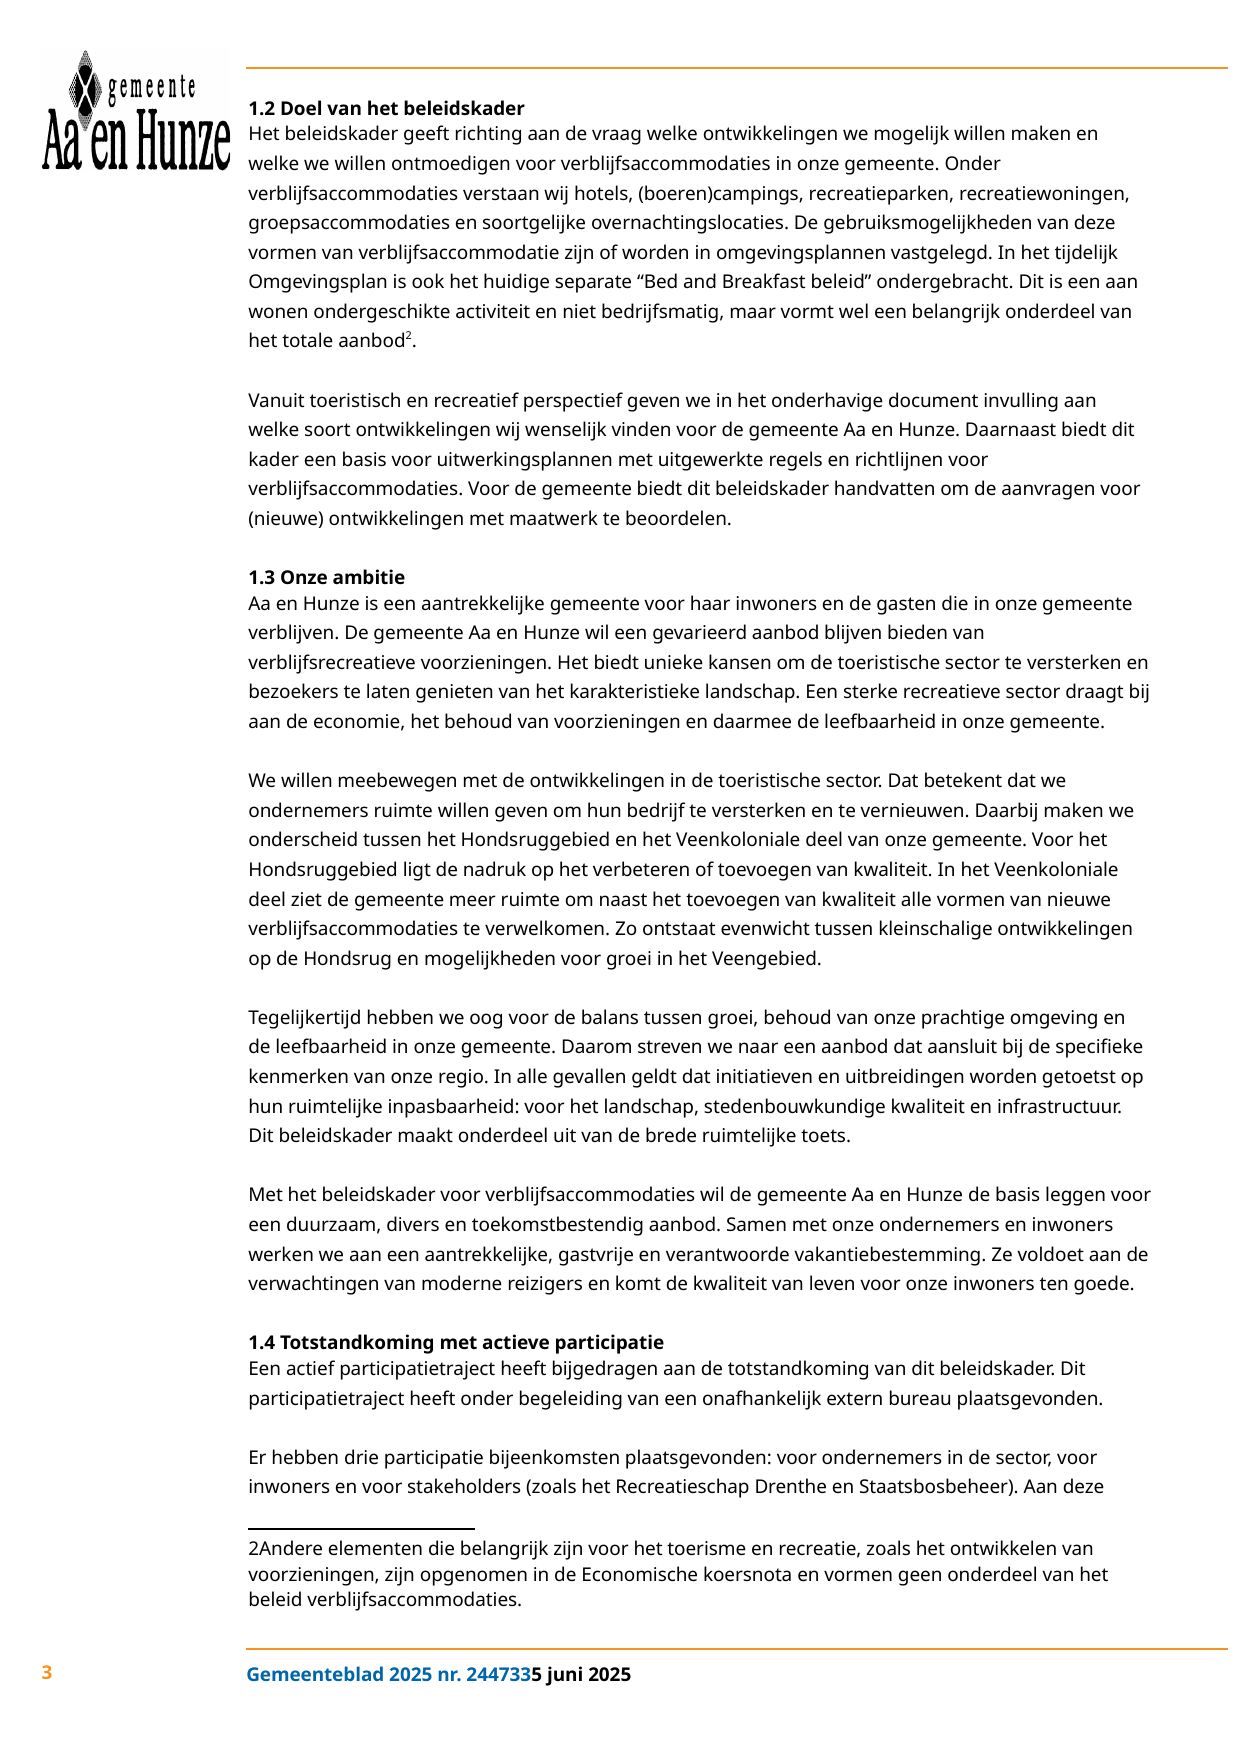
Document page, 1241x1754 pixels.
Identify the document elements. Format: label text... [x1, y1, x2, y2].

text Vanuit toeristisch en recreatief perspectief geven we in het onderhavige document invulling aan welke soort ontwikkelingen wij wenselijk vinden voor de gemeente Aa en Hunze. Daarnaast biedt dit kader een basis voor uitwerkingsplannen met uitgewerkte regels en richtlijnen voor verblijfsaccommodaties. Voor de gemeente biedt dit beleidskader handvatten om de aanvragen voor (nieuwe) ontwikkelingen met maatwerk te beoordelen. [248, 387, 1152, 531]
text Een actief participatietraject heeft bijgedragen aan de totstandkoming van dit beleidskader. Dit participatietraject heeft onder begeleiding van een onafhankelijk extern bureau plaatsgevonden. [248, 1355, 1152, 1411]
text Er hebben drie participatie bijeenkomsten plaatsgevonden: voor ondernemers in de sector, voor inwoners en voor stakeholders (zoals het Recreatieschap Drenthe en Staatsbosbeheer). Aan deze [248, 1444, 1152, 1499]
text 1.4 Totstandkoming met actieve participatie [248, 1329, 1152, 1355]
text We willen meebewegen met de ontwikkelingen in de toeristische sector. Dat betekent dat we ondernemers ruimte willen geven om hun bedrijf te versterken en te vernieuwen. Daarbij maken we onderscheid tussen het Hondsruggebied en het Veenkoloniale deel van onze gemeente. Voor het Hondsruggebied ligt de nadruk op het verbeteren of toevoegen van kwaliteit. In het Veenkoloniale deel ziet de gemeente meer ruimte om naast het toevoegen van kwaliteit alle vormen van nieuwe verblijfsaccommodaties te verwelkomen. Zo ontstaat evenwicht tussen kleinschalige ontwikkelingen op de Hondsrug en mogelijkheden voor groei in het Veengebied. [248, 767, 1152, 971]
picture [41, 47, 231, 172]
text Andere elementen die belangrijk zijn voor het toerisme en recreatie, zoals het ontwikkelen van voorzieningen, zijn opgenomen in de Economische koersnota en vormen geen onderdeel van het beleid verblijfsaccommodaties. [248, 1535, 1152, 1612]
text 1.3 Onze ambitie [248, 564, 1152, 590]
text 1.2 Doel van het beleidskader [248, 95, 1152, 121]
text Met het beleidskader voor verblijfsaccommodaties wil de gemeente Aa en Hunze de basis leggen voor een duurzaam, divers en toekomstbestendig aanbod. Samen met onze ondernemers en inwoners werken we aan een aantrekkelijke, gastvrije en verantwoorde vakantiebestemming. Ze voldoet aan de verwachtingen van moderne reizigers en komt de kwaliteit van leven voor onze inwoners ten goede. [248, 1182, 1152, 1296]
text Tegelijkertijd hebben we oog voor de balans tussen groei, behoud van onze prachtige omgeving en de leefbaarheid in onze gemeente. Daarom streven we naar een aanbod dat aansluit bij de specifieke kenmerken van onze regio. In alle gevallen geldt dat initiatieven en uitbreidingen worden getoetst op hun ruimtelijke inpasbaarheid: voor het landschap, stedenbouwkundige kwaliteit en infrastructuur. Dit beleidskader maakt onderdeel uit van de brede ruimtelijke toets. [248, 1004, 1152, 1148]
text Aa en Hunze is een aantrekkelijke gemeente voor haar inwoners en de gasten die in onze gemeente verblijven. De gemeente Aa en Hunze wil een gevarieerd aanbod blijven bieden van verblijfsrecreatieve voorzieningen. Het biedt unieke kansen om de toeristische sector te versterken en bezoekers te laten genieten van het karakteristieke landschap. Een sterke recreatieve sector draagt bij aan de economie, het behoud van voorzieningen en daarmee de leefbaarheid in onze gemeente. [248, 590, 1152, 734]
text Het beleidskader geeft richting aan de vraag welke ontwikkelingen we mogelijk willen maken en welke we willen ontmoedigen voor verblijfsaccommodaties in onze gemeente. Onder verblijfsaccommodaties verstaan wij hotels, (boeren)campings, recreatieparken, recreatiewoningen, groepsaccommodaties en soortgelijke overnachtingslocaties. De gebruiksmogelijkheden van deze vormen van verblijfsaccommodatie zijn of worden in omgevingsplannen vastgelegd. In het tijdelijk Omgevingsplan is ook het huidige separate “Bed and Breakfast beleid” ondergebracht. Dit is een aan wonen ondergeschikte activiteit en niet bedrijfsmatig, maar vormt wel een belangrijk onderdeel van het totale aanbod. [248, 121, 1152, 353]
